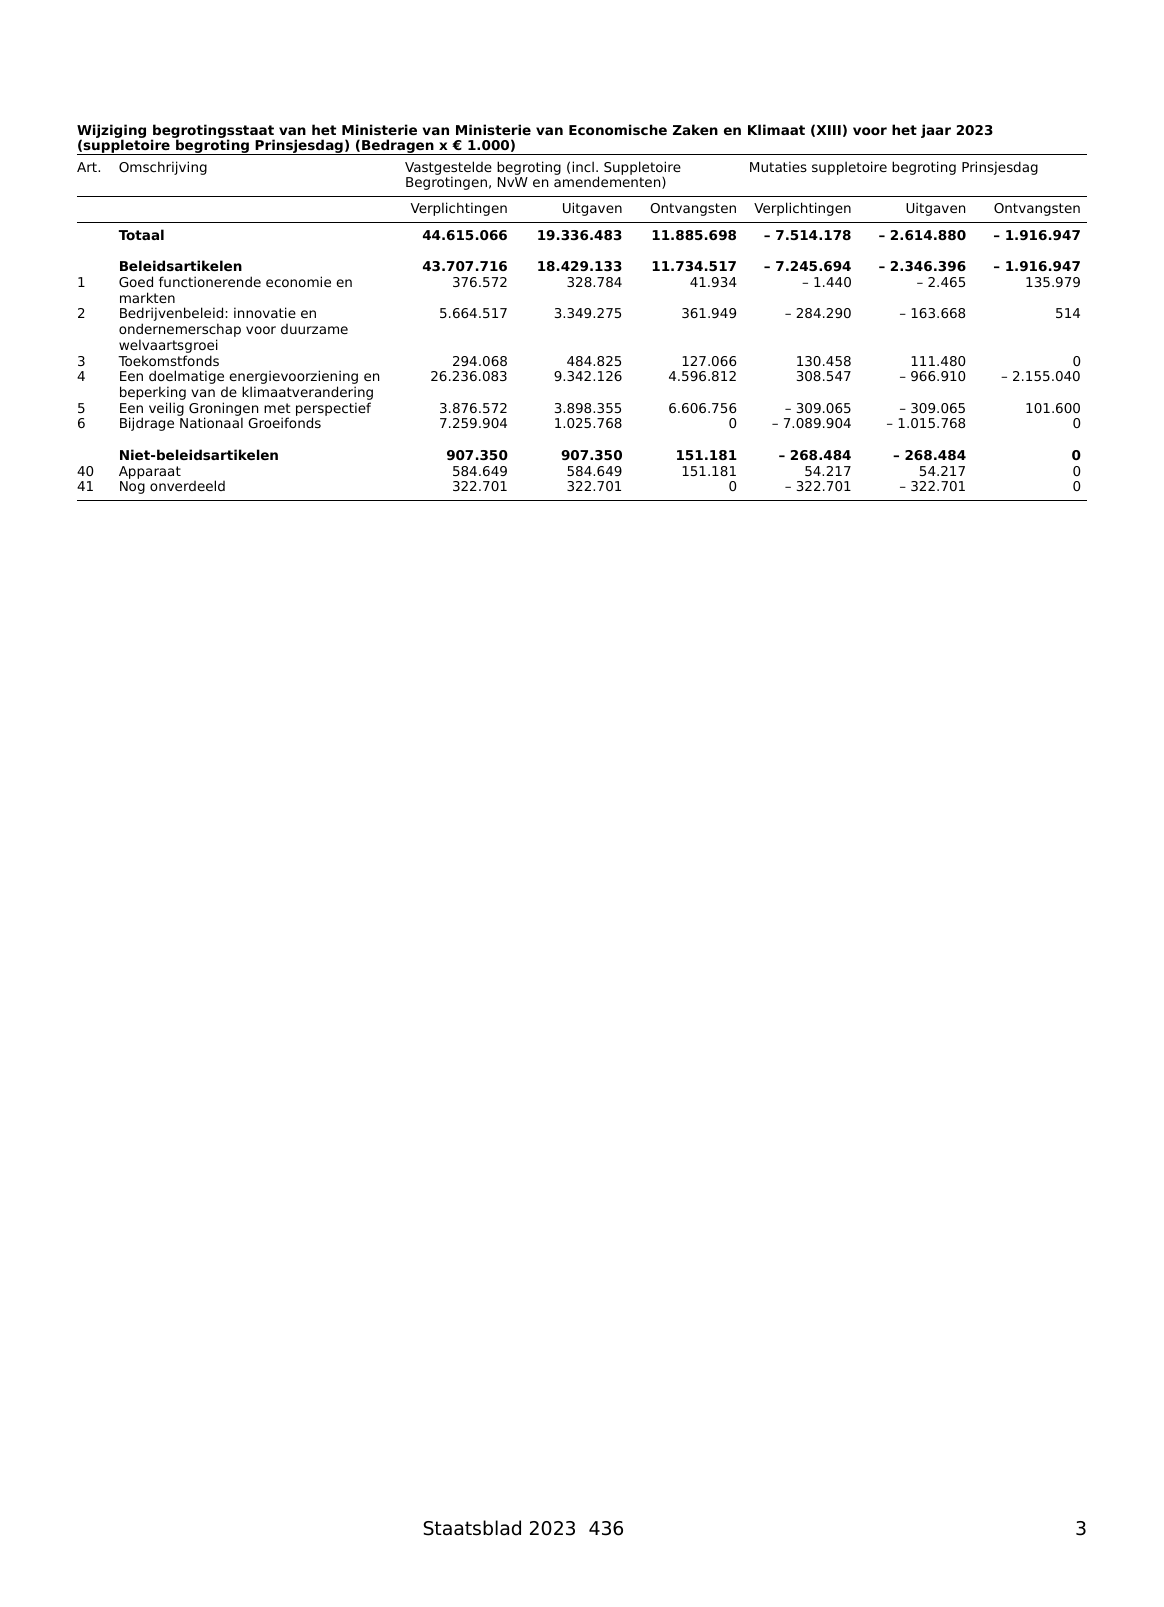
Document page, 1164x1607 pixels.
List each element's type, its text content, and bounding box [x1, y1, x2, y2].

table_cell – 322.701 [743, 479, 857, 499]
table_cell – 1.015.768 [858, 416, 972, 432]
table_cell 40 [77, 464, 112, 479]
table_cell – 2.155.040 [972, 369, 1087, 401]
table_cell [972, 432, 1087, 448]
table_cell [77, 223, 112, 243]
table_cell 9.342.126 [514, 369, 628, 401]
table_cell [514, 432, 628, 448]
table_cell Toekomstfonds [113, 353, 399, 369]
table_cell [972, 243, 1087, 259]
table_cell 130.458 [743, 353, 857, 369]
table_cell [743, 243, 857, 259]
table_cell 5 [77, 401, 112, 416]
table_cell 0 [972, 479, 1087, 499]
table_cell – 2.346.396 [858, 259, 972, 275]
table_cell 3 [77, 353, 112, 369]
table_cell 0 [628, 416, 743, 432]
table_cell Omschrijving [113, 155, 399, 196]
table_cell 0 [972, 353, 1087, 369]
table_cell [77, 197, 112, 222]
table_cell 584.649 [399, 464, 513, 479]
table_cell [858, 432, 972, 448]
table_cell Beleidsartikelen [113, 259, 399, 275]
table_cell 151.181 [628, 464, 743, 479]
table_cell 111.480 [858, 353, 972, 369]
table_cell – 1.916.947 [972, 223, 1087, 243]
table_cell [77, 243, 112, 259]
table_cell 3.898.355 [514, 401, 628, 416]
table_cell – 268.484 [858, 448, 972, 463]
table_cell 4.596.812 [628, 369, 743, 401]
table_cell 1 [77, 275, 112, 306]
table_cell – 163.668 [858, 306, 972, 353]
table_cell [743, 432, 857, 448]
table_cell 127.066 [628, 353, 743, 369]
table_cell Verplichtingen [399, 197, 513, 222]
table_cell Vastgestelde begroting (incl. Suppletoire Begrotingen, NvW en amendementen) [399, 155, 743, 196]
table_cell 361.949 [628, 306, 743, 353]
table_header Wijziging begrotingsstaat van het Ministerie van Ministerie van Economische Zaken en Klimaat (XIII) voor het jaar 2023 (suppletoire begroting Prinsjesdag) (Bedragen x € 1.000) [77, 122, 1087, 154]
table_cell Een doelmatige energievoorziening en beperking van de klimaatverandering [113, 369, 399, 401]
table_cell 0 [972, 464, 1087, 479]
table_cell Bedrijvenbeleid: innovatie en ondernemerschap voor duurzame welvaartsgroei [113, 306, 399, 353]
table_cell 41 [77, 479, 112, 499]
table_cell – 7.089.904 [743, 416, 857, 432]
table_cell 3.876.572 [399, 401, 513, 416]
table_cell – 1.916.947 [972, 259, 1087, 275]
table_cell [113, 432, 399, 448]
table_cell 7.259.904 [399, 416, 513, 432]
table_cell – 268.484 [743, 448, 857, 463]
table_cell Bijdrage Nationaal Groeifonds [113, 416, 399, 432]
table_cell [77, 432, 112, 448]
table_cell 294.068 [399, 353, 513, 369]
table_cell 135.979 [972, 275, 1087, 306]
table_cell Nog onverdeeld [113, 479, 399, 499]
table_cell Ontvangsten [628, 197, 743, 222]
table_cell 514 [972, 306, 1087, 353]
table_cell 0 [628, 479, 743, 499]
table_cell – 2.614.880 [858, 223, 972, 243]
table_cell 5.664.517 [399, 306, 513, 353]
table_cell [858, 243, 972, 259]
table_cell – 1.440 [743, 275, 857, 306]
table_cell 376.572 [399, 275, 513, 306]
table_cell – 2.465 [858, 275, 972, 306]
table_cell 3.349.275 [514, 306, 628, 353]
table_cell 2 [77, 306, 112, 353]
table_cell – 309.065 [858, 401, 972, 416]
table_cell 1.025.768 [514, 416, 628, 432]
table_cell – 966.910 [858, 369, 972, 401]
table_cell 19.336.483 [514, 223, 628, 243]
table_cell 101.600 [972, 401, 1087, 416]
table_cell [77, 259, 112, 275]
table_cell 26.236.083 [399, 369, 513, 401]
table_cell 18.429.133 [514, 259, 628, 275]
table_cell [514, 243, 628, 259]
table_cell 6.606.756 [628, 401, 743, 416]
table_cell 43.707.716 [399, 259, 513, 275]
table_cell 54.217 [743, 464, 857, 479]
table_cell 484.825 [514, 353, 628, 369]
table_cell 907.350 [514, 448, 628, 463]
table_cell Uitgaven [514, 197, 628, 222]
table_cell – 284.290 [743, 306, 857, 353]
table_cell 41.934 [628, 275, 743, 306]
table_cell [628, 432, 743, 448]
table_cell 0 [972, 416, 1087, 432]
table_cell 4 [77, 369, 112, 401]
table_cell – 7.245.694 [743, 259, 857, 275]
table_cell – 309.065 [743, 401, 857, 416]
table_cell Goed functionerende economie en markten [113, 275, 399, 306]
table_cell Verplichtingen [743, 197, 857, 222]
table_cell [628, 243, 743, 259]
table_cell 11.885.698 [628, 223, 743, 243]
table_cell Uitgaven [858, 197, 972, 222]
table_cell Niet-beleidsartikelen [113, 448, 399, 463]
table_cell 11.734.517 [628, 259, 743, 275]
table_cell 584.649 [514, 464, 628, 479]
table_cell [399, 243, 513, 259]
table_cell 907.350 [399, 448, 513, 463]
table_cell Mutaties suppletoire begroting Prinsjesdag [743, 155, 1087, 196]
table_cell 328.784 [514, 275, 628, 306]
table_cell 0 [972, 448, 1087, 463]
table_cell Totaal [113, 223, 399, 243]
table_cell 322.701 [514, 479, 628, 499]
table_cell [77, 448, 112, 463]
table_cell [113, 197, 399, 222]
table_cell 44.615.066 [399, 223, 513, 243]
table_cell Ontvangsten [972, 197, 1087, 222]
table_cell 54.217 [858, 464, 972, 479]
table_cell – 322.701 [858, 479, 972, 499]
table_cell [399, 432, 513, 448]
table_cell Een veilig Groningen met perspectief [113, 401, 399, 416]
table_cell 322.701 [399, 479, 513, 499]
table_cell – 7.514.178 [743, 223, 857, 243]
table_cell Art. [77, 155, 112, 196]
table_cell 308.547 [743, 369, 857, 401]
table_cell Apparaat [113, 464, 399, 479]
table_cell [113, 243, 399, 259]
table_cell 6 [77, 416, 112, 432]
table_cell 151.181 [628, 448, 743, 463]
